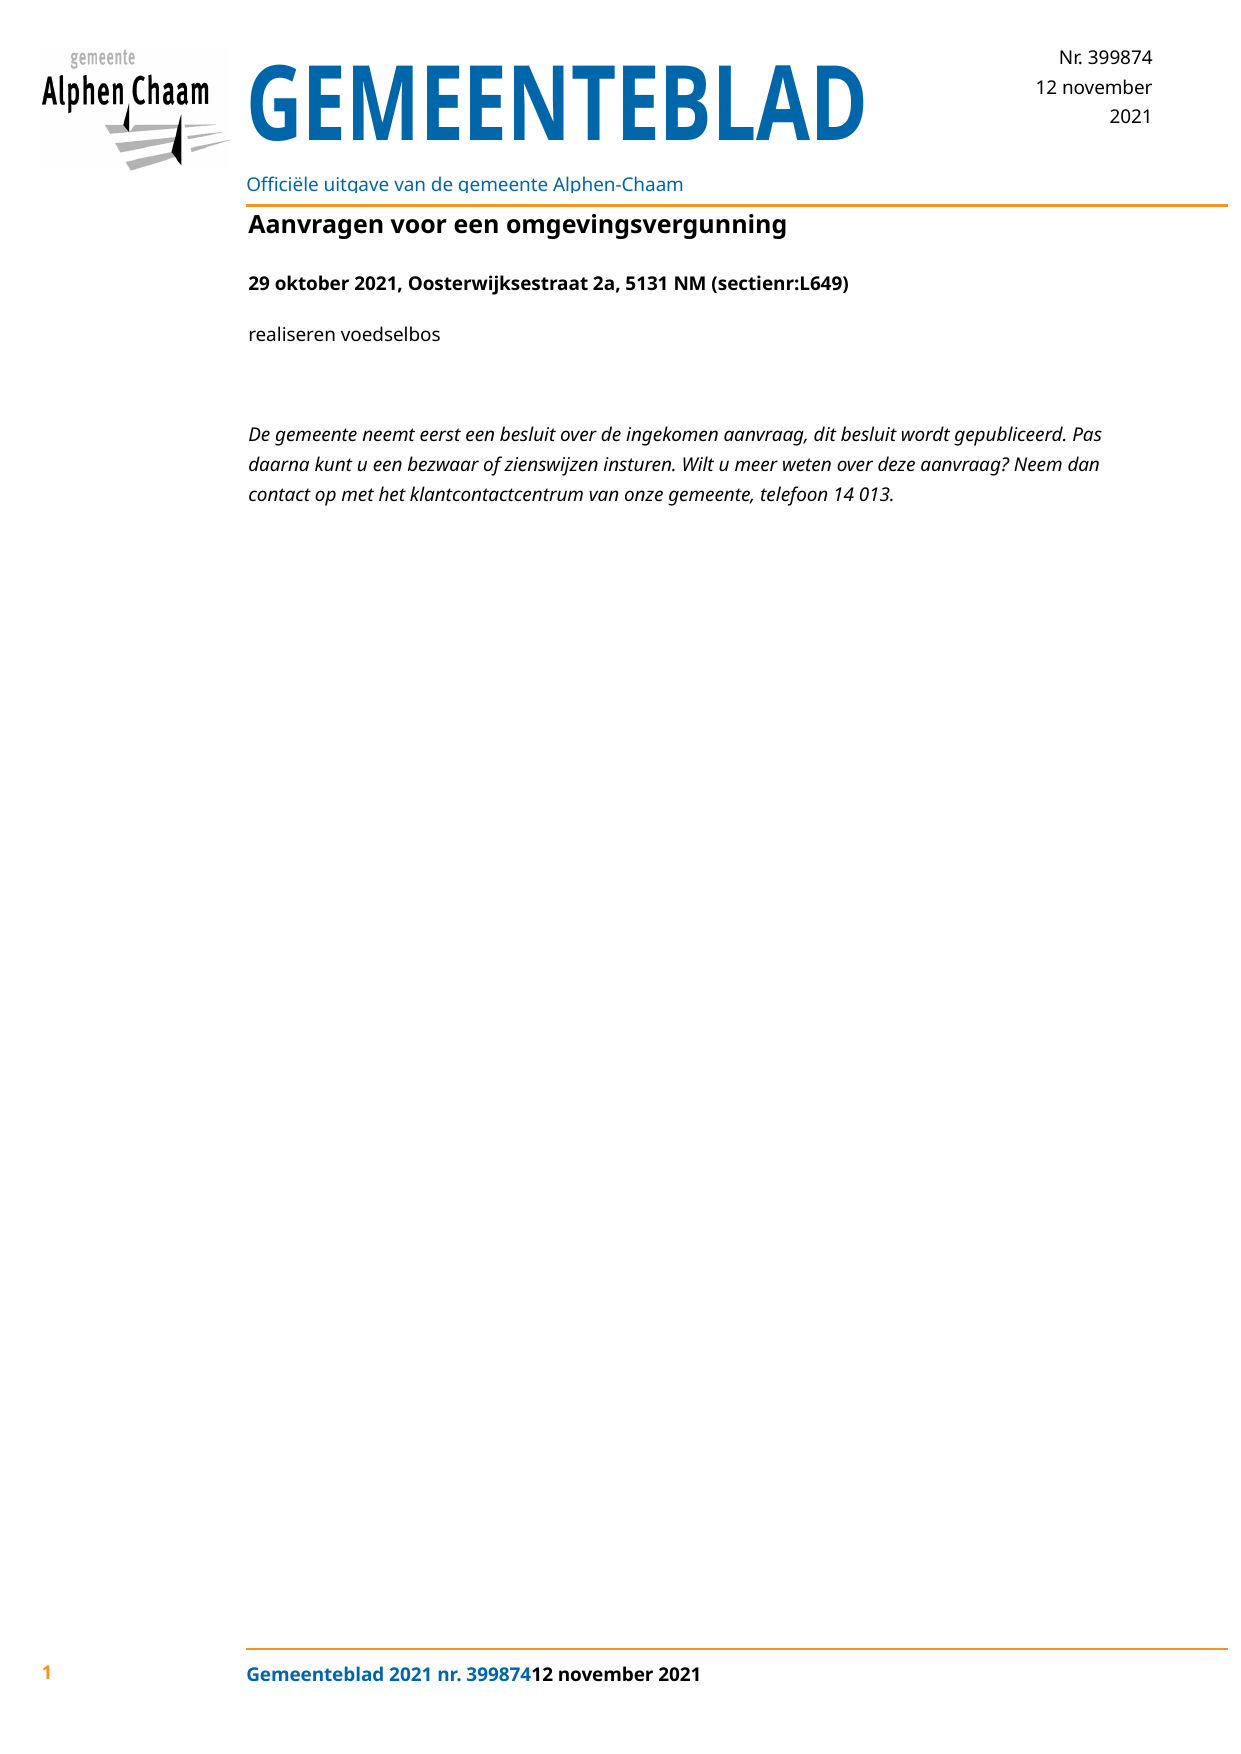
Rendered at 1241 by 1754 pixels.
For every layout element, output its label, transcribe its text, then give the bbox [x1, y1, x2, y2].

picture [41, 47, 231, 172]
text realiseren voedselbos [248, 321, 1152, 346]
text De gemeente neemt eerst een besluit over de ingekomen aanvraag, dit besluit wordt gepubliceerd. Pas daarna kunt u een bezwaar of zienswijzen insturen. Wilt u meer weten over deze aanvraag? Neem dan contact op met het klantcontactcentrum van onze gemeente, telefoon 14 013. [248, 422, 1152, 506]
text Aanvragen voor een omgevingsvergunning [248, 207, 1152, 241]
text 29 oktober 2021, Oosterwijksestraat 2a, 5131 NM (sectienr:L649) [248, 270, 1152, 296]
